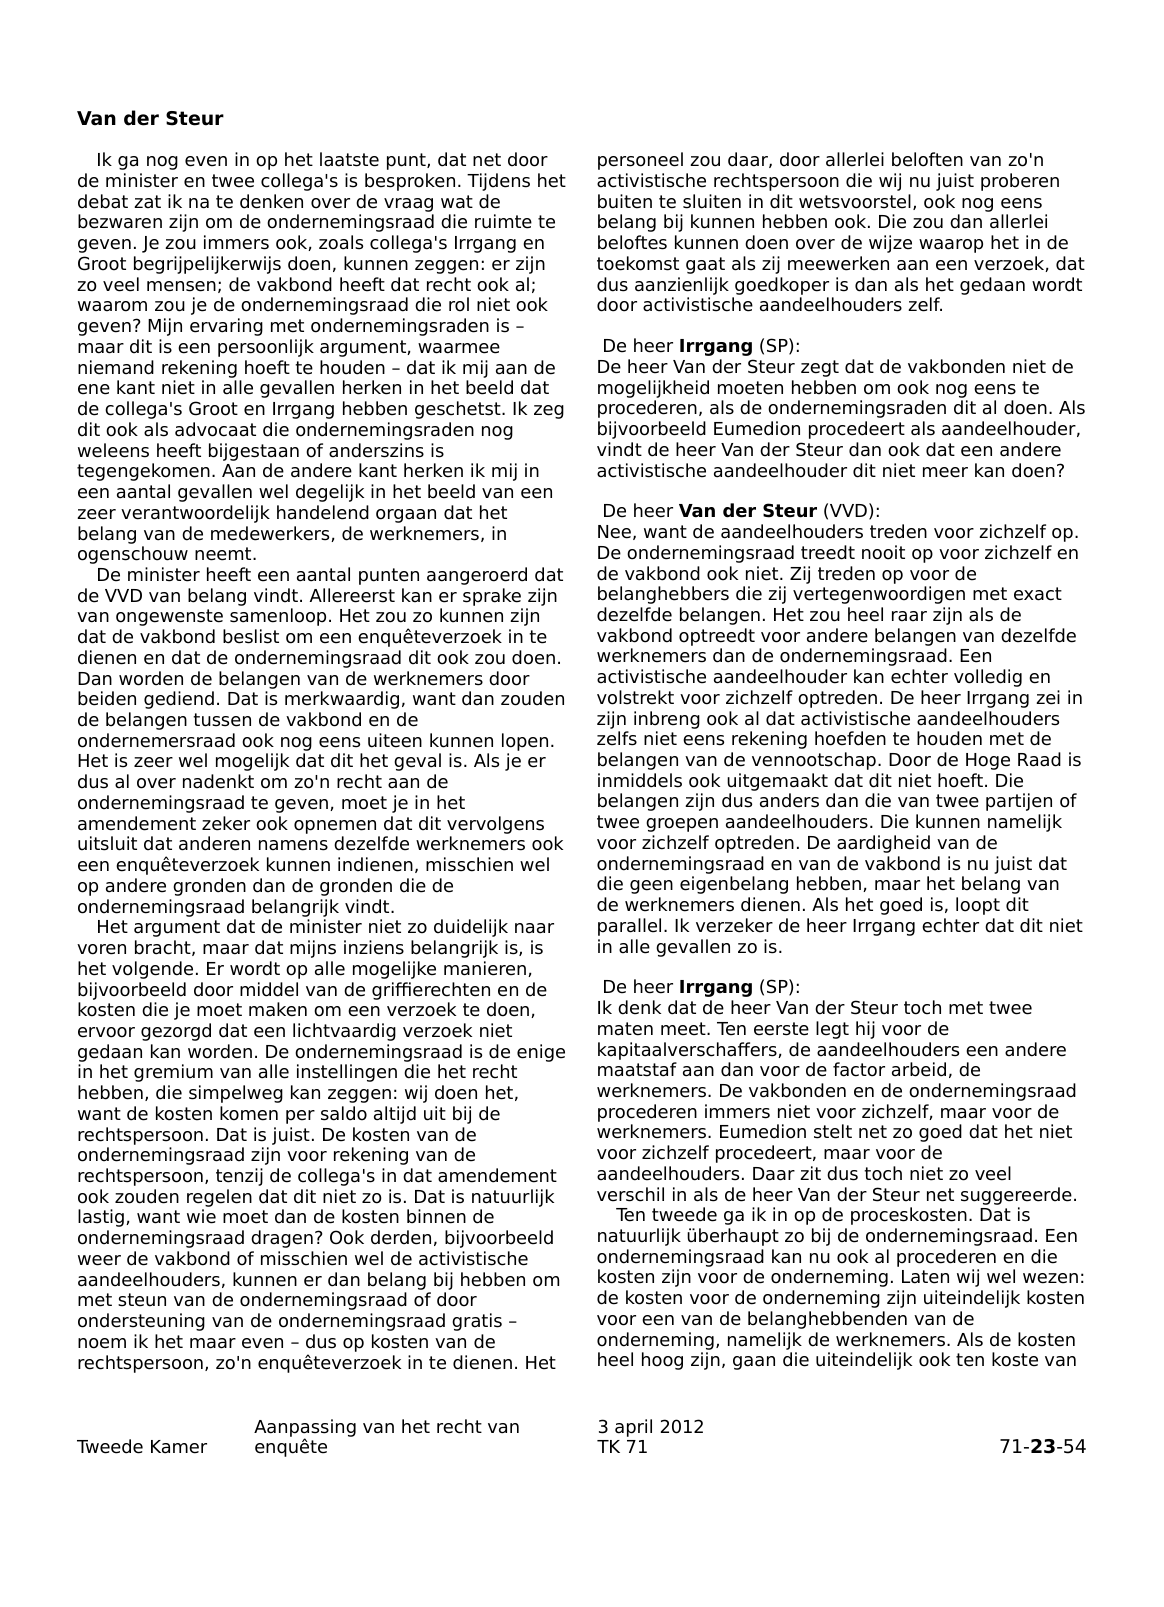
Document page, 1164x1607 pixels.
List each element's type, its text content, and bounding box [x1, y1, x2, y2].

text De heer Irrgang (SP): [596, 977, 1087, 998]
text Ten tweede ga ik in op de proceskosten. Dat is natuurlijk überhaupt zo bij de ondernemingsraad. Een ondernemingsraad kan nu ook al procederen en die kosten zijn voor de onderneming. Laten wij wel wezen: de kosten voor de onderneming zijn uiteindelijk kosten voor een van de belanghebbenden van de onderneming, namelijk de werknemers. Als de kosten heel hoog zijn, gaan die uiteindelijk ook ten koste van [596, 1205, 1087, 1371]
text Nee, want de aandeelhouders treden voor zichzelf op. De ondernemingsraad treedt nooit op voor zichzelf en de vakbond ook niet. Zij treden op voor de belanghebbers die zij vertegenwoordigen met exact dezelfde belangen. Het zou heel raar zijn als de vakbond optreedt voor andere belangen van dezelfde werknemers dan de ondernemingsraad. Een activistische aandeelhouder kan echter volledig en volstrekt voor zichzelf optreden. De heer Irrgang zei in zijn inbreng ook al dat activistische aandeelhouders zelfs niet eens rekening hoefden te houden met de belangen van de vennootschap. Door de Hoge Raad is inmiddels ook uitgemaakt dat dit niet hoeft. Die belangen zijn dus anders dan die van twee partijen of twee groepen aandeelhouders. Die kunnen namelijk voor zichzelf optreden. De aardigheid van de ondernemingsraad en van de vakbond is nu juist dat die geen eigenbelang hebben, maar het belang van de werknemers dienen. Als het goed is, loopt dit parallel. Ik verzeker de heer Irrgang echter dat dit niet in alle gevallen zo is. [596, 522, 1087, 957]
text De minister heeft een aantal punten aangeroerd dat de VVD van belang vindt. Allereerst kan er sprake zijn van ongewenste samenloop. Het zou zo kunnen zijn dat de vakbond beslist om een enquêteverzoek in te dienen en dat de ondernemingsraad dit ook zou doen. Dan worden de belangen van de werknemers door beiden gediend. Dat is merkwaardig, want dan zouden de belangen tussen de vakbond en de ondernemersraad ook nog eens uiteen kunnen lopen. Het is zeer wel mogelijk dat dit het geval is. Als je er dus al over nadenkt om zo'n recht aan de ondernemingsraad te geven, moet je in het amendement zeker ook opnemen dat dit vervolgens uitsluit dat anderen namens dezelfde werknemers ook een enquêteverzoek kunnen indienen, misschien wel op andere gronden dan de gronden die de ondernemingsraad belangrijk vindt. [77, 565, 567, 917]
text personeel zou daar, door allerlei beloften van zo'n activistische rechtspersoon die wij nu juist proberen buiten te sluiten in dit wetsvoorstel, ook nog eens belang bij kunnen hebben ook. Die zou dan allerlei beloftes kunnen doen over de wijze waarop het in de toekomst gaat als zij meewerken aan een verzoek, dat dus aanzienlijk goedkoper is dan als het gedaan wordt door activistische aandeelhouders zelf. [596, 150, 1087, 316]
text De heer Van der Steur (VVD): [596, 501, 1087, 522]
text Het argument dat de minister niet zo duidelijk naar voren bracht, maar dat mijns inziens belangrijk is, is het volgende. Er wordt op alle mogelijke manieren, bijvoorbeeld door middel van de griffierechten en de kosten die je moet maken om een verzoek te doen, ervoor gezorgd dat een lichtvaardig verzoek niet gedaan kan worden. De ondernemingsraad is de enige in het gremium van alle instellingen die het recht hebben, die simpelweg kan zeggen: wij doen het, want de kosten komen per saldo altijd uit bij de rechtspersoon. Dat is juist. De kosten van de ondernemingsraad zijn voor rekening van de rechtspersoon, tenzij de collega's in dat amendement ook zouden regelen dat dit niet zo is. Dat is natuurlijk lastig, want wie moet dan de kosten binnen de ondernemingsraad dragen? Ook derden, bijvoorbeeld weer de vakbond of misschien wel de activistische aandeelhouders, kunnen er dan belang bij hebben om met steun van de ondernemingsraad of door ondersteuning van de ondernemingsraad gratis – noem ik het maar even – dus op kosten van de rechtspersoon, zo'n enquêteverzoek in te dienen. Het [77, 917, 567, 1373]
text Ik denk dat de heer Van der Steur toch met twee maten meet. Ten eerste legt hij voor de kapitaalverschaffers, de aandeelhouders een andere maatstaf aan dan voor de factor arbeid, de werknemers. De vakbonden en de ondernemingsraad procederen immers niet voor zichzelf, maar voor de werknemers. Eumedion stelt net zo goed dat het niet voor zichzelf procedeert, maar voor de aandeelhouders. Daar zit dus toch niet zo veel verschil in als de heer Van der Steur net suggereerde. [596, 998, 1087, 1205]
text De heer Irrgang (SP): [596, 336, 1087, 357]
text De heer Van der Steur zegt dat de vakbonden niet de mogelijkheid moeten hebben om ook nog eens te procederen, als de ondernemingsraden dit al doen. Als bijvoorbeeld Eumedion procedeert als aandeelhouder, vindt de heer Van der Steur dan ook dat een andere activistische aandeelhouder dit niet meer kan doen? [596, 357, 1087, 481]
text Ik ga nog even in op het laatste punt, dat net door de minister en twee collega's is besproken. Tijdens het debat zat ik na te denken over de vraag wat de bezwaren zijn om de ondernemingsraad die ruimte te geven. Je zou immers ook, zoals collega's Irrgang en Groot begrijpelijkerwijs doen, kunnen zeggen: er zijn zo veel mensen; de vakbond heeft dat recht ook al; waarom zou je de ondernemingsraad die rol niet ook geven? Mijn ervaring met ondernemingsraden is – maar dit is een persoonlijk argument, waarmee niemand rekening hoeft te houden – dat ik mij aan de ene kant niet in alle gevallen herken in het beeld dat de collega's Groot en Irrgang hebben geschetst. Ik zeg dit ook als advocaat die ondernemingsraden nog weleens heeft bijgestaan of anderszins is tegengekomen. Aan de andere kant herken ik mij in een aantal gevallen wel degelijk in het beeld van een zeer verantwoordelijk handelend orgaan dat het belang van de medewerkers, de werknemers, in ogenschouw neemt. [77, 150, 567, 565]
